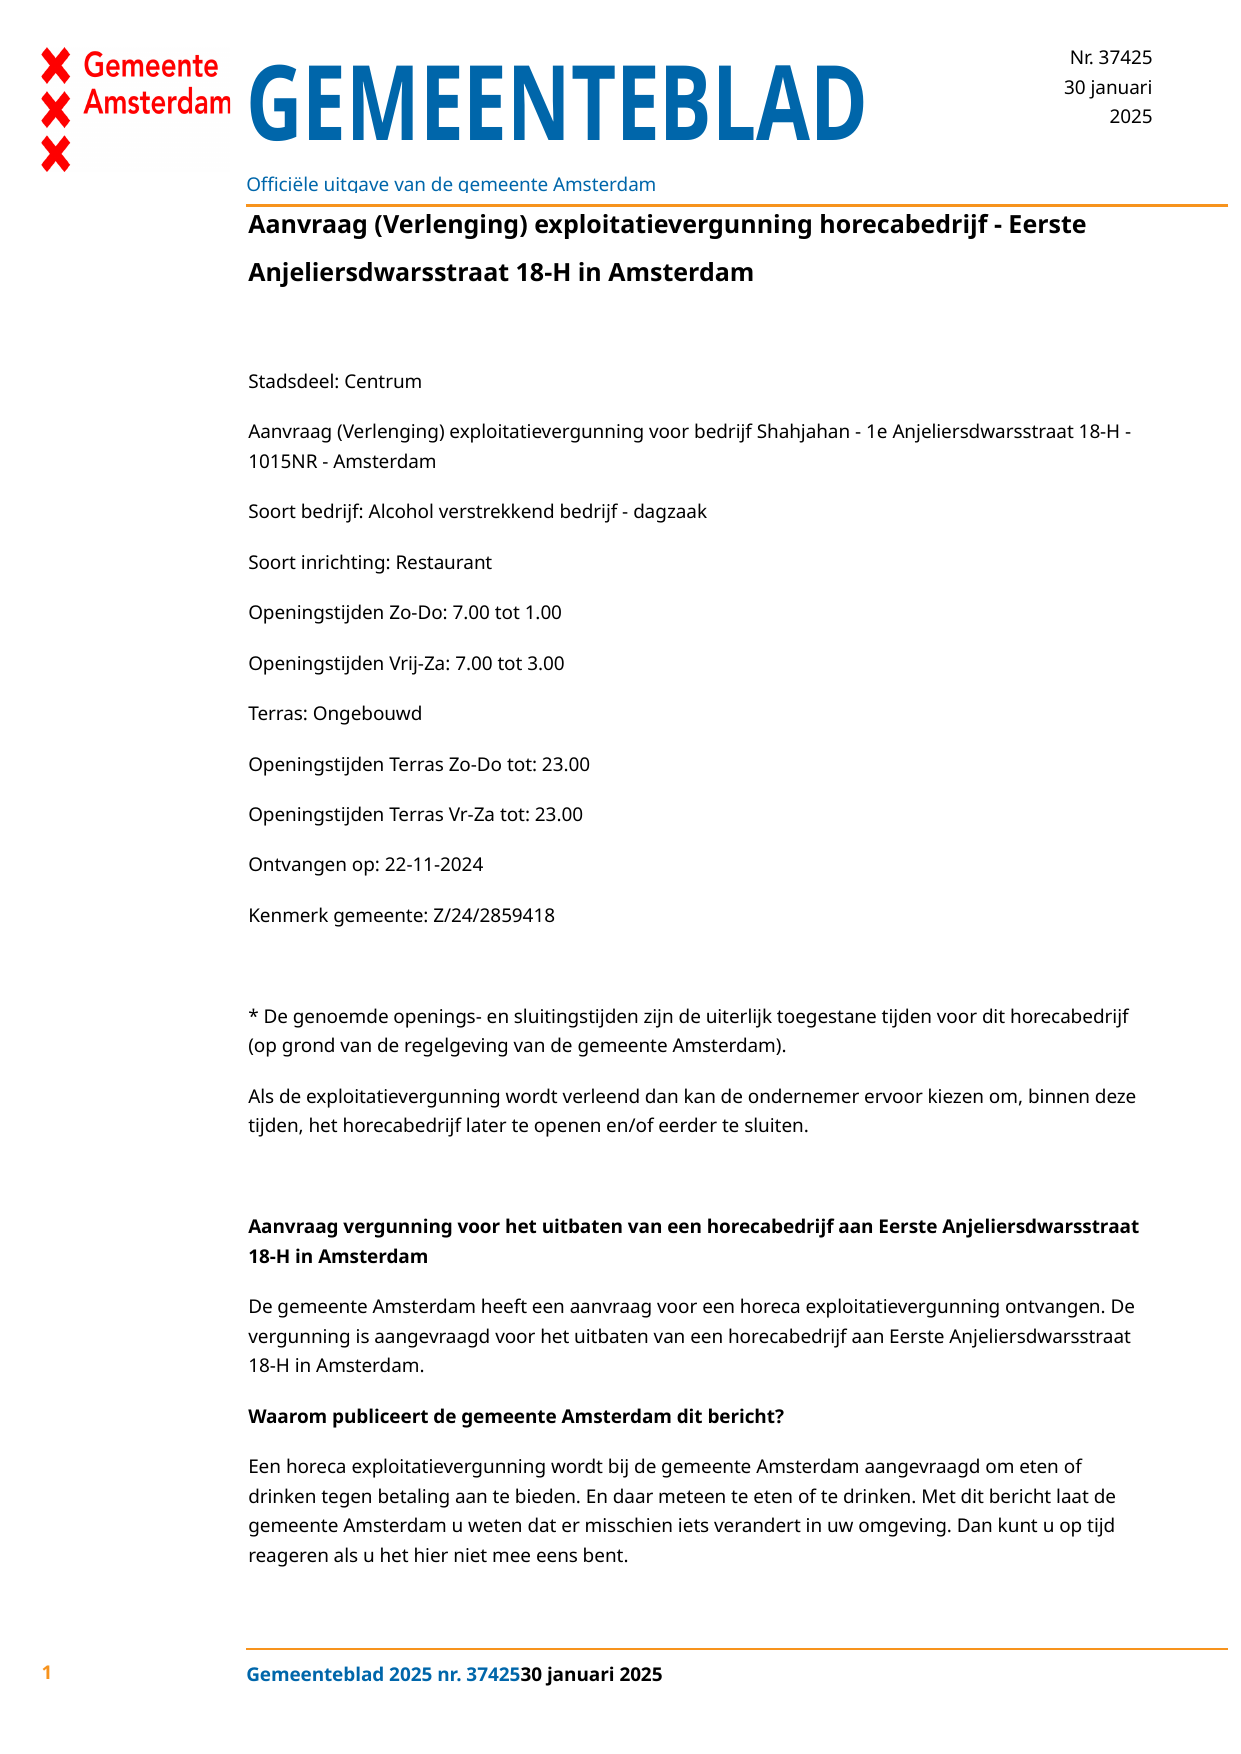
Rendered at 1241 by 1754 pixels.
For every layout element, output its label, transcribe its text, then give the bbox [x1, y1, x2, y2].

text Openingstijden Terras Vr-Za tot: 23.00 [248, 801, 1152, 827]
text Stadsdeel: Centrum [248, 368, 1152, 394]
text * De genoemde openings- en sluitingstijden zijn de uiterlijk toegestane tijden voor dit horecabedrijf (op grond van de regelgeving van de gemeente Amsterdam). [248, 1003, 1152, 1058]
text Aanvraag vergunning voor het uitbaten van een horecabedrijf aan Eerste Anjeliersdwarsstraat 18-H in Amsterdam [248, 1213, 1152, 1269]
text Terras: Ongebouwd [248, 700, 1152, 726]
text Openingstijden Terras Zo-Do tot: 23.00 [248, 751, 1152, 777]
text Aanvraag (Verlenging) exploitatievergunning horecabedrijf - Eerste Anjeliersdwarsstraat 18-H in Amsterdam [248, 207, 1152, 288]
text Soort bedrijf: Alcohol verstrekkend bedrijf - dagzaak [248, 499, 1152, 524]
text Openingstijden Vrij-Za: 7.00 tot 3.00 [248, 650, 1152, 676]
text Kenmerk gemeente: Z/24/2859418 [248, 902, 1152, 928]
text Openingstijden Zo-Do: 7.00 tot 1.00 [248, 599, 1152, 625]
text Een horeca exploitatievergunning wordt bij de gemeente Amsterdam aangevraagd om eten of drinken tegen betaling aan te bieden. En daar meteen te eten of te drinken. Met dit bericht laat de gemeente Amsterdam u weten dat er misschien iets verandert in uw omgeving. Dan kunt u op tijd reageren als u het hier niet mee eens bent. [248, 1453, 1152, 1568]
text Waarom publiceert de gemeente Amsterdam dit bericht? [248, 1403, 1152, 1429]
text De gemeente Amsterdam heeft een aanvraag voor een horeca exploitatievergunning ontvangen. De vergunning is aangevraagd voor het uitbaten van een horecabedrijf aan Eerste Anjeliersdwarsstraat 18-H in Amsterdam. [248, 1293, 1152, 1378]
text Aanvraag (Verlenging) exploitatievergunning voor bedrijf Shahjahan - 1e Anjeliersdwarsstraat 18-H - 1015NR - Amsterdam [248, 419, 1152, 474]
text Als de exploitatievergunning wordt verleend dan kan de ondernemer ervoor kiezen om, binnen deze tijden, het horecabedrijf later te openen en/of eerder te sluiten. [248, 1083, 1152, 1138]
text Soort inrichting: Restaurant [248, 549, 1152, 575]
picture [41, 47, 231, 172]
text Ontvangen op: 22-11-2024 [248, 852, 1152, 877]
